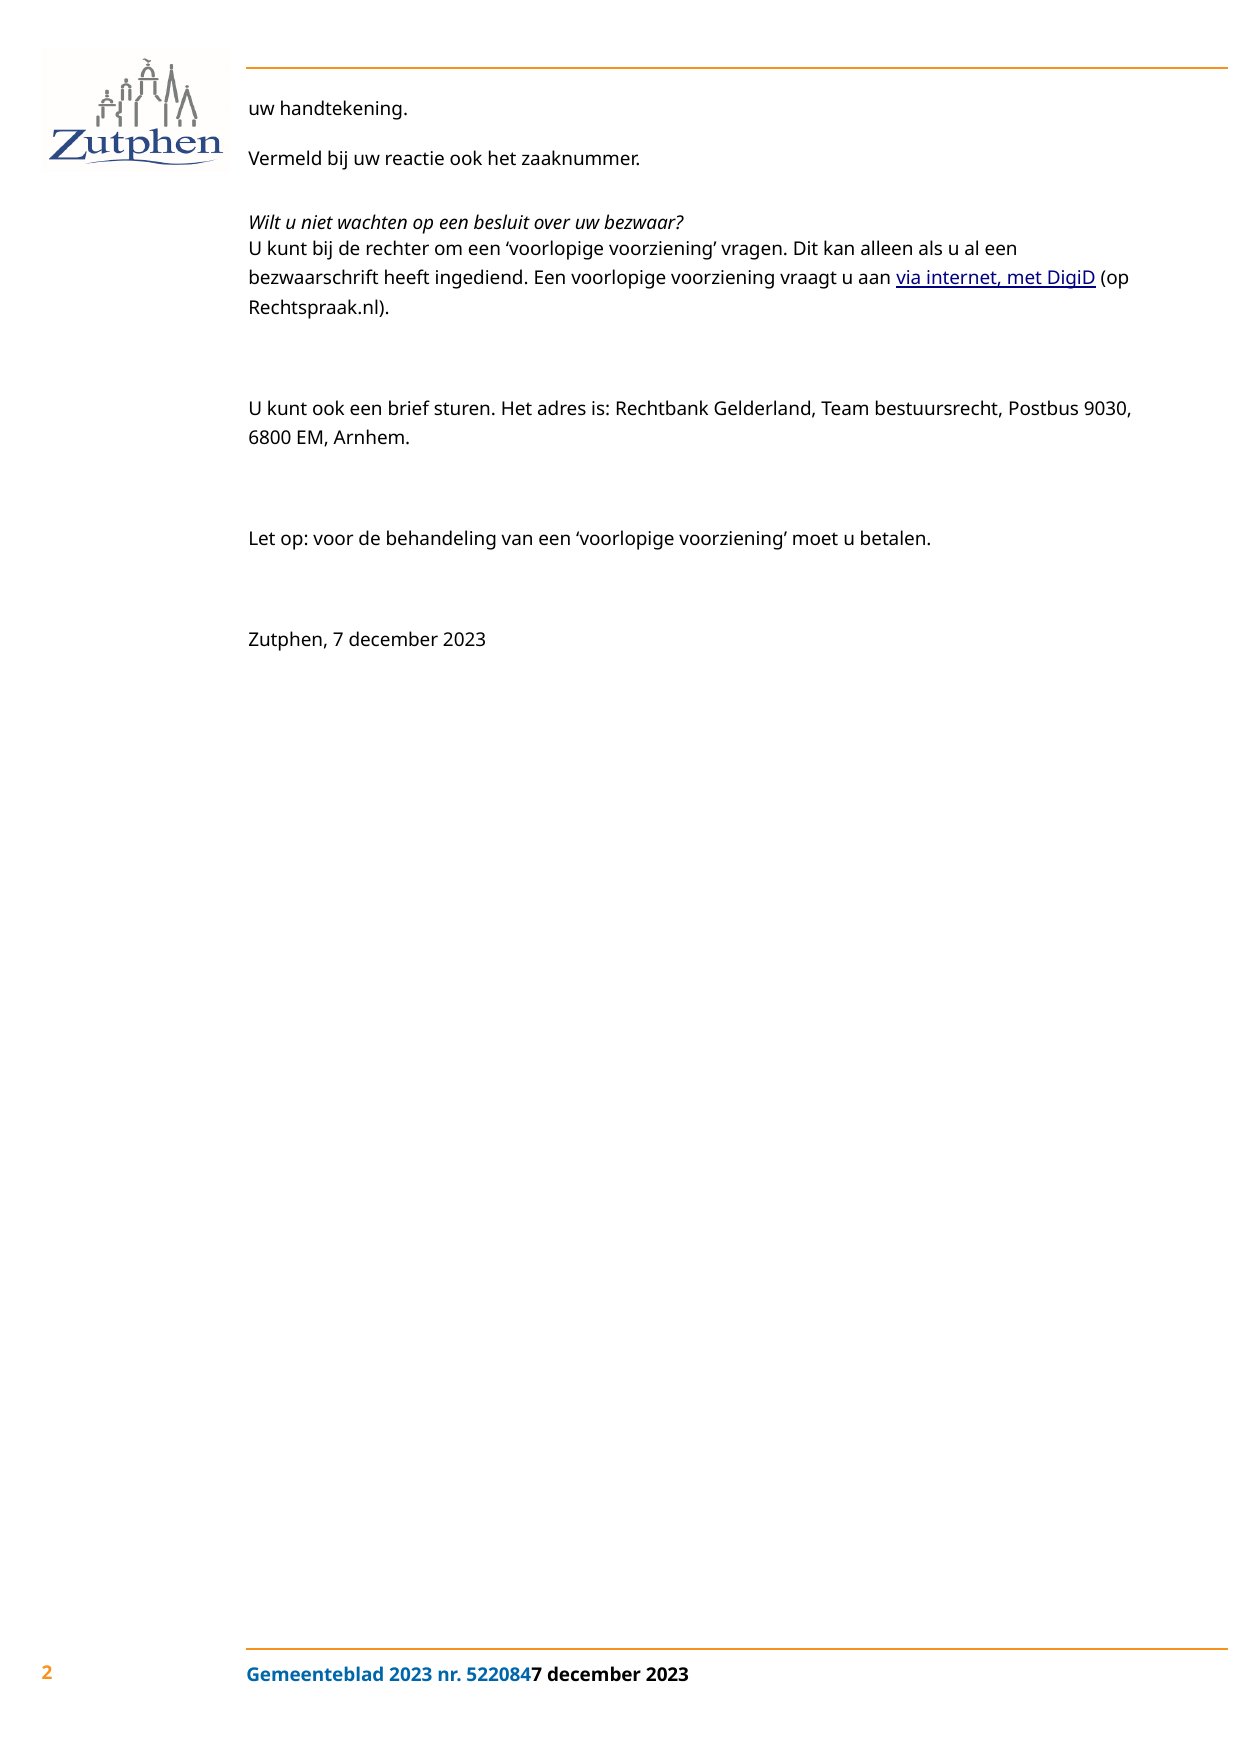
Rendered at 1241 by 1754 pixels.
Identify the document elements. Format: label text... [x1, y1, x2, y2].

text Vermeld bij uw reactie ook het zaaknummer. [248, 145, 1152, 171]
text Wilt u niet wachten op een besluit over uw bezwaar? [248, 209, 1152, 235]
text U kunt ook een brief sturen. Het adres is: Rechtbank Gelderland, Team bestuursrecht, Postbus 9030, 6800 EM, Arnhem. [248, 395, 1152, 450]
text uw handtekening. [248, 95, 1152, 121]
picture [41, 47, 231, 172]
text Let op: voor de behandeling van een ‘voorlopige voorziening’ moet u betalen. [248, 525, 1152, 551]
text U kunt bij de rechter om een ‘voorlopige voorziening’ vragen. Dit kan alleen als u al een bezwaarschrift heeft ingediend. Een voorlopige voorziening vraagt u aan via internet, met DigiD (op Rechtspraak.nl). [248, 235, 1152, 320]
text Zutphen, 7 december 2023 [248, 626, 1152, 652]
